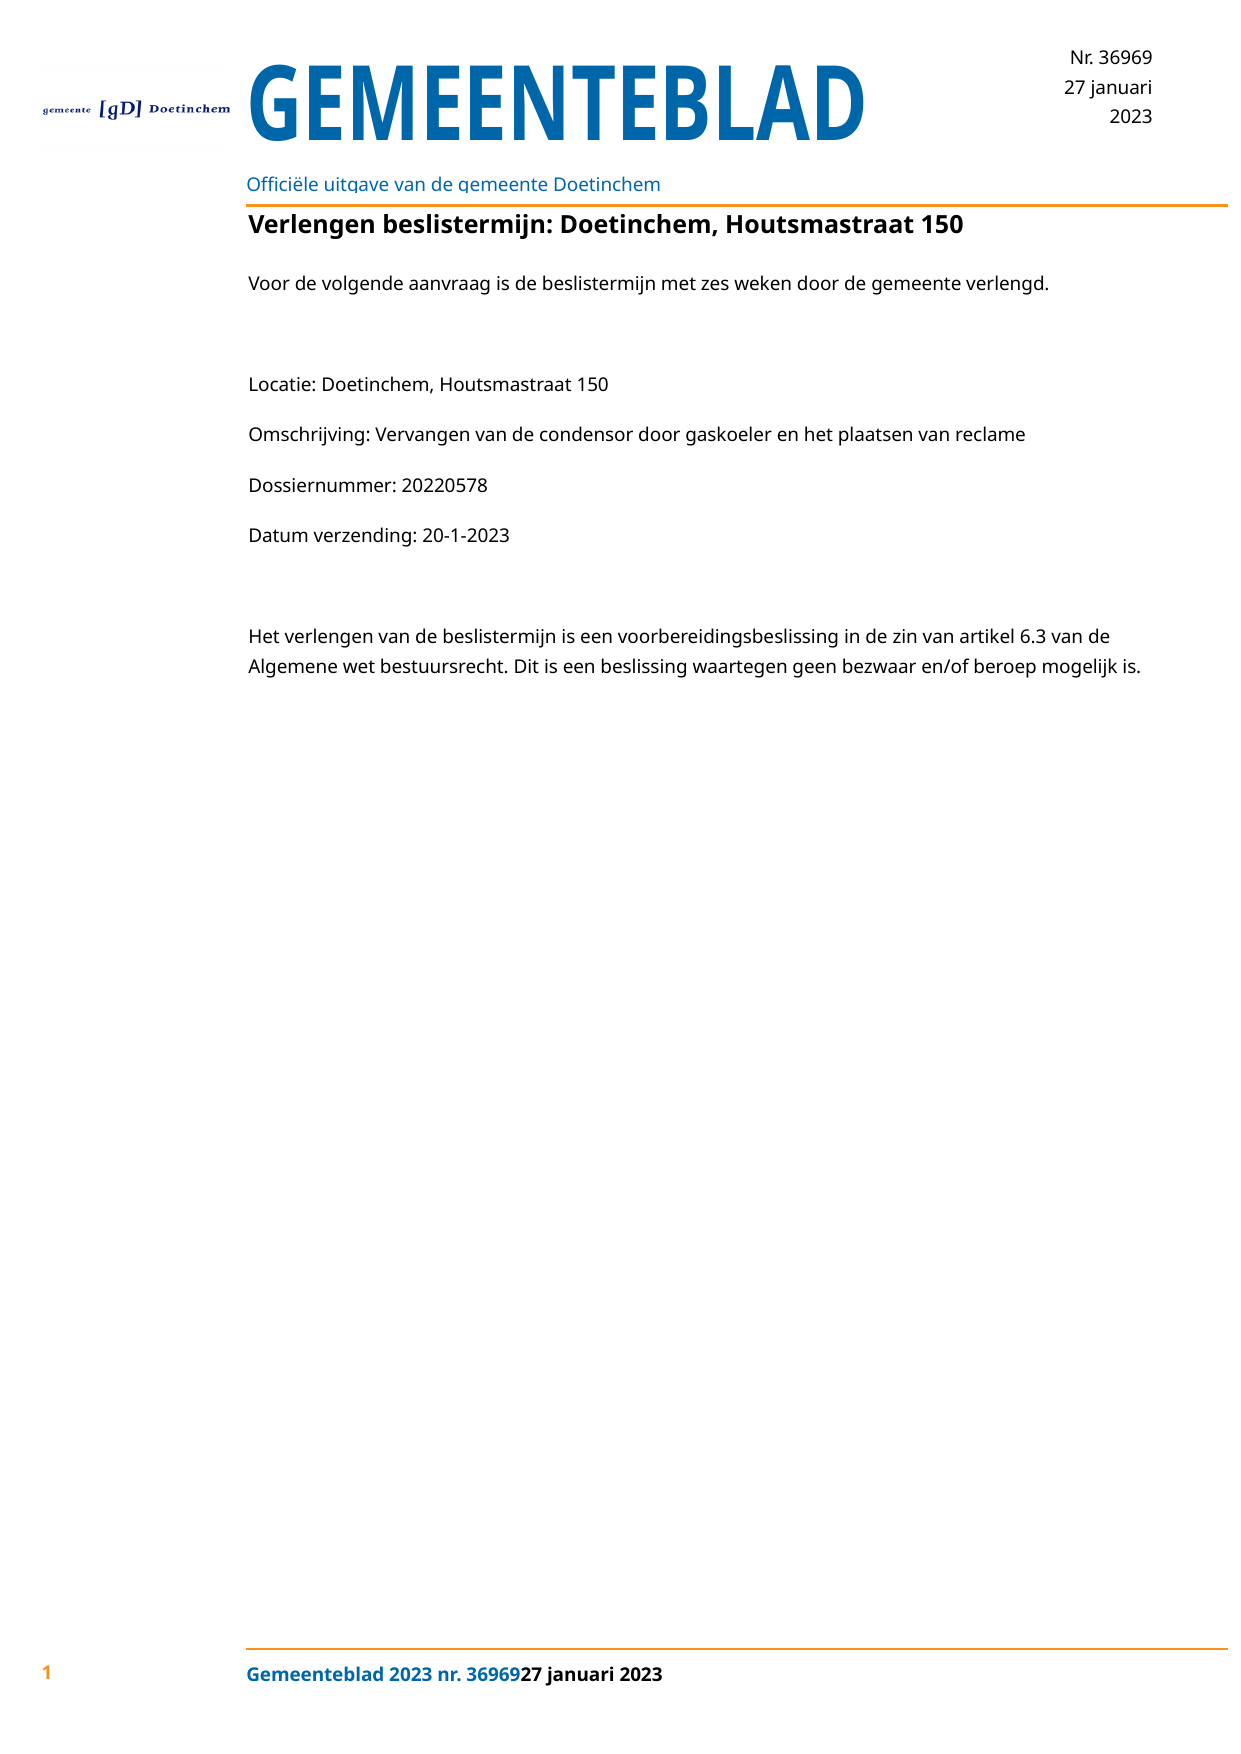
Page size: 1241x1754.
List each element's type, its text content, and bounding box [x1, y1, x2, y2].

text Omschrijving: Vervangen van de condensor door gaskoeler en het plaatsen van reclame [248, 422, 1152, 447]
text Verlengen beslistermijn: Doetinchem, Houtsmastraat 150 [248, 207, 1152, 241]
text Dossiernummer: 20220578 [248, 472, 1152, 498]
text Voor de volgende aanvraag is de beslistermijn met zes weken door de gemeente verlengd. [248, 270, 1152, 296]
text Het verlengen van de beslistermijn is een voorbereidingsbeslissing in de zin van artikel 6.3 van de Algemene wet bestuursrecht. Dit is een beslissing waartegen geen bezwaar en/of beroep mogelijk is. [248, 623, 1152, 678]
text Datum verzending: 20-1-2023 [248, 522, 1152, 548]
picture [41, 47, 231, 172]
text Locatie: Doetinchem, Houtsmastraat 150 [248, 371, 1152, 397]
